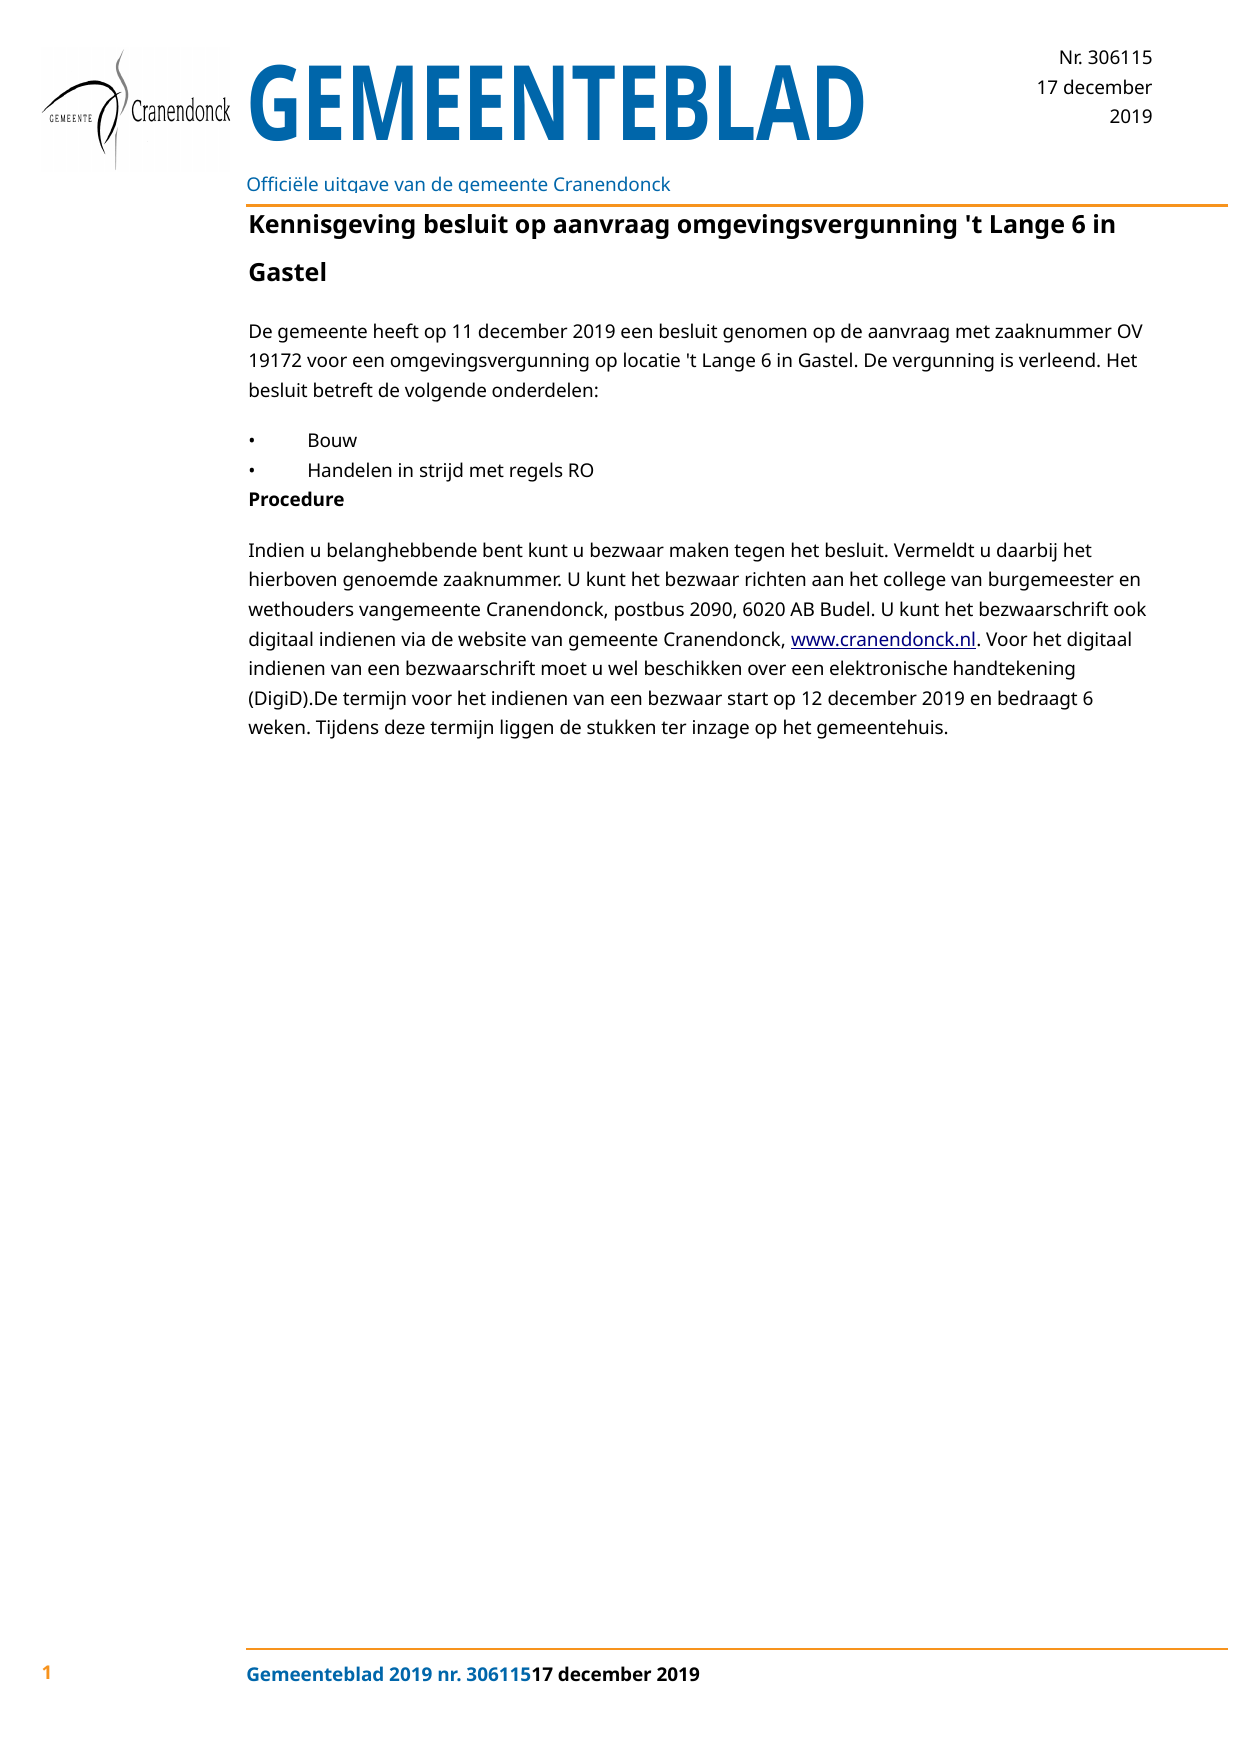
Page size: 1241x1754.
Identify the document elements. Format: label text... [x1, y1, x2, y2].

list Handelen in strijd met regels RO [248, 457, 1152, 483]
text Kennisgeving besluit op aanvraag omgevingsvergunning 't Lange 6 in Gastel [248, 207, 1152, 288]
text Procedure [248, 487, 1152, 512]
picture [41, 47, 231, 172]
text De gemeente heeft op 11 december 2019 een besluit genomen op de aanvraag met zaaknummer OV 19172 voor een omgevingsvergunning op locatie 't Lange 6 in Gastel. De vergunning is verleend. Het besluit betreft de volgende onderdelen: [248, 318, 1152, 403]
text Indien u belanghebbende bent kunt u bezwaar maken tegen het besluit. Vermeldt u daarbij het hierboven genoemde zaaknummer. U kunt het bezwaar richten aan het college van burgemeester en wethouders vangemeente Cranendonck, postbus 2090, 6020 AB Budel. U kunt het bezwaarschrift ook digitaal indienen via de website van gemeente Cranendonck, www.cranendonck.nl. Voor het digitaal indienen van een bezwaarschrift moet u wel beschikken over een elektronische handtekening (DigiD).De termijn voor het indienen van een bezwaar start op 12 december 2019 en bedraagt 6 weken. Tijdens deze termijn liggen de stukken ter inzage op het gemeentehuis. [248, 537, 1152, 740]
list Bouw [248, 427, 1152, 453]
